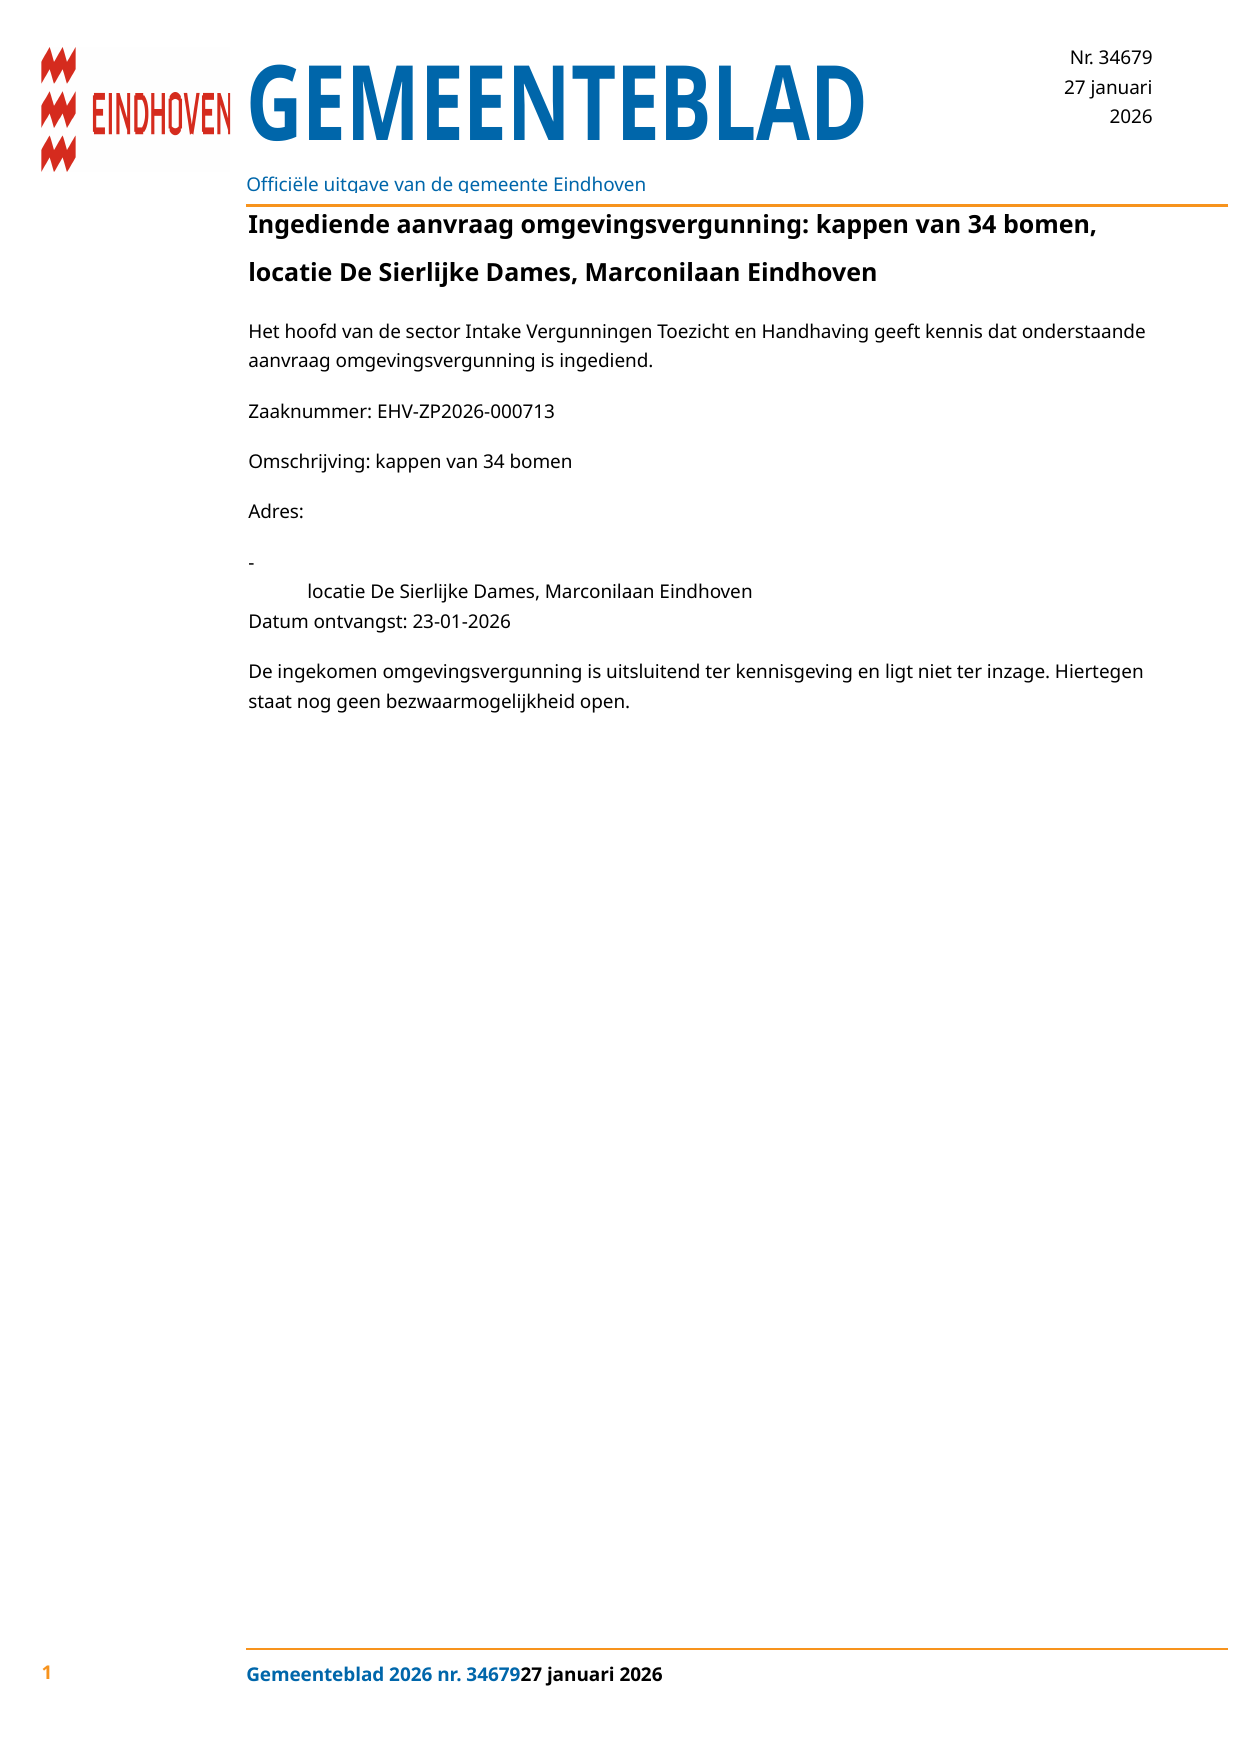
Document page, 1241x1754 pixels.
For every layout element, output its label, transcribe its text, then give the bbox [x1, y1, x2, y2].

text Zaaknummer: EHV-ZP2026-000713 [248, 398, 1152, 424]
text Adres: [248, 499, 1152, 524]
list locatie De Sierlijke Dames, Marconilaan Eindhoven [248, 579, 1152, 604]
text Datum ontvangst: 23-01-2026 [248, 608, 1152, 634]
text Het hoofd van de sector Intake Vergunningen Toezicht en Handhaving geeft kennis dat onderstaande aanvraag omgevingsvergunning is ingediend. [248, 318, 1152, 373]
text Ingediende aanvraag omgevingsvergunning: kappen van 34 bomen, locatie De Sierlijke Dames, Marconilaan Eindhoven [248, 207, 1152, 288]
picture [41, 47, 231, 172]
text Omschrijving: kappen van 34 bomen [248, 448, 1152, 474]
text De ingekomen omgevingsvergunning is uitsluitend ter kennisgeving en ligt niet ter inzage. Hiertegen staat nog geen bezwaarmogelijkheid open. [248, 659, 1152, 714]
